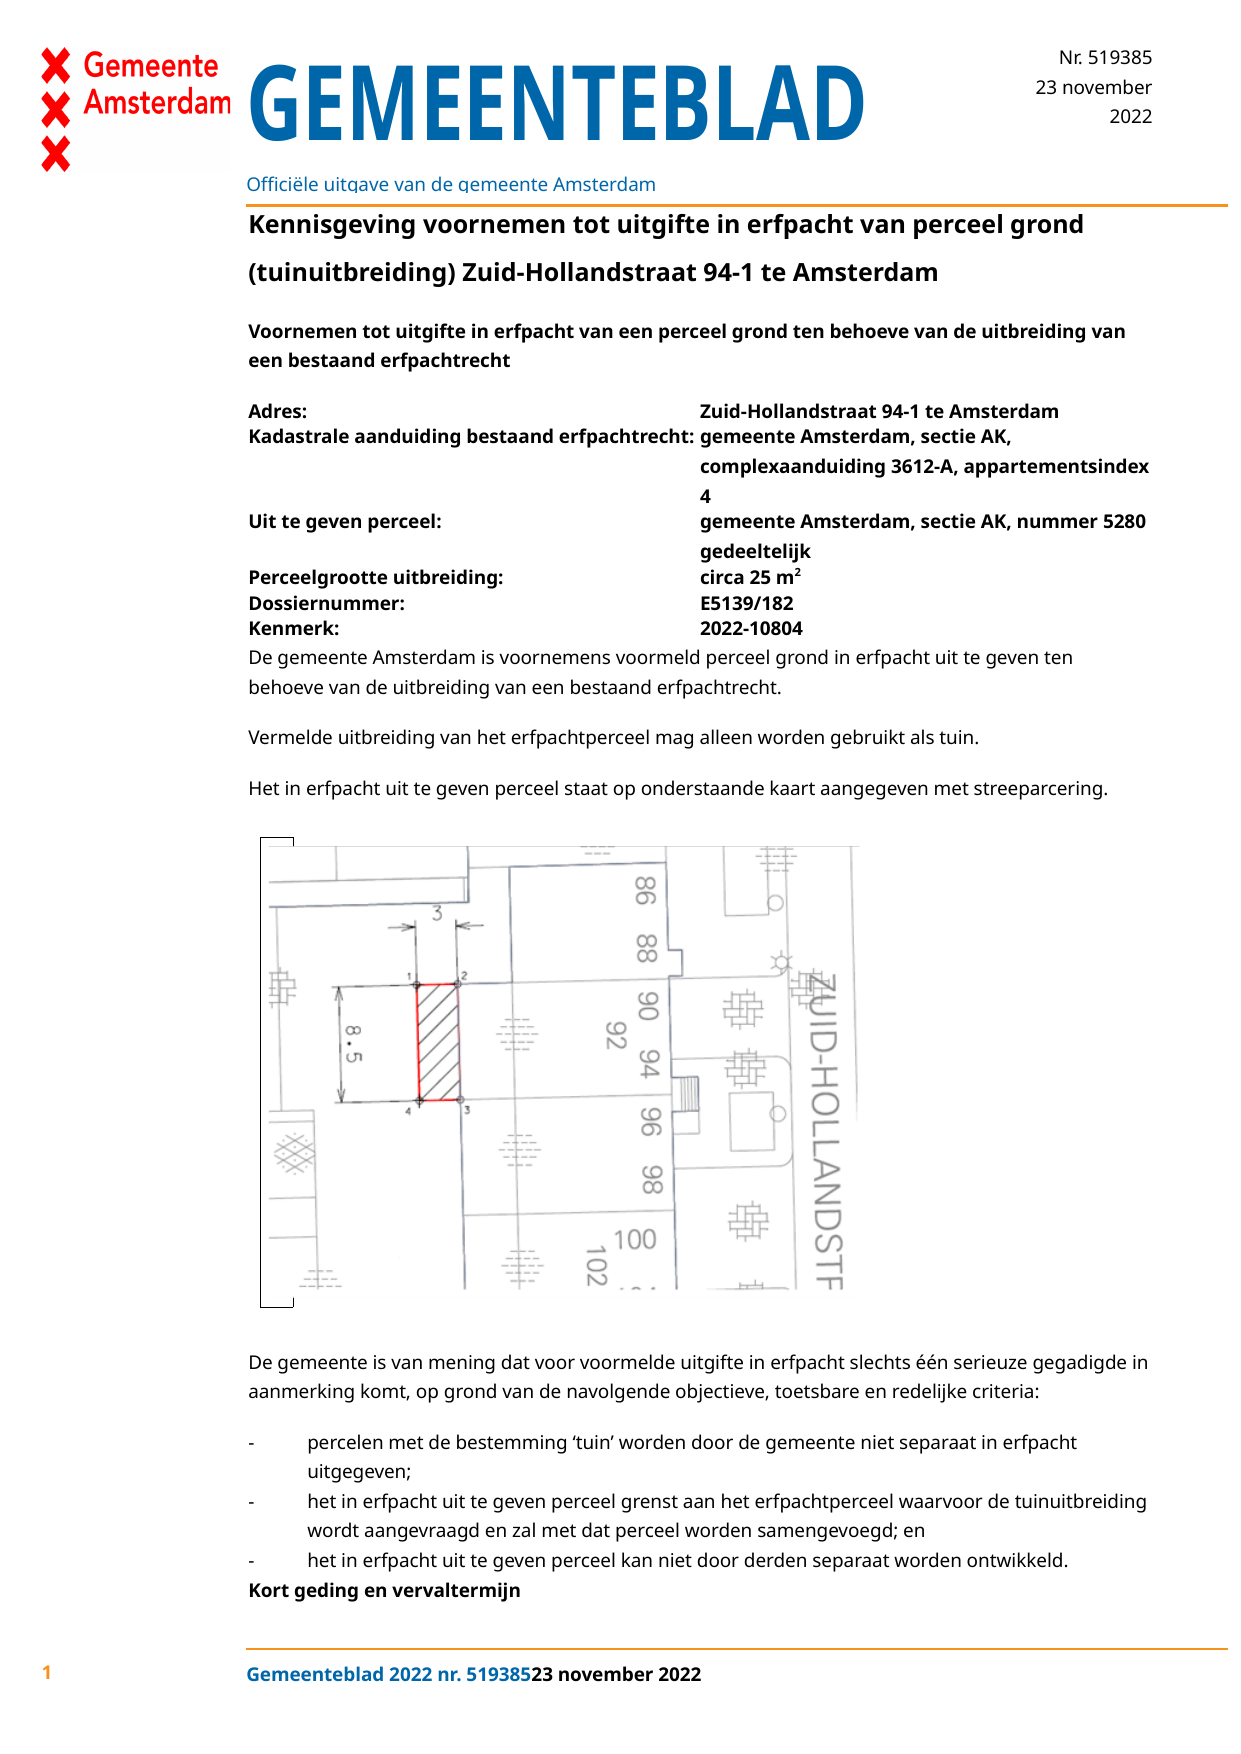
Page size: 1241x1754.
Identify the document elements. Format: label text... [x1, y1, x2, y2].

text Kort geding en vervaltermijn [248, 1577, 1152, 1603]
table_cell gemeente Amsterdam, sectie AK, nummer 5280 gedeeltelijk [700, 509, 1152, 564]
table_cell Kenmerk: [248, 615, 700, 641]
table_cell gemeente Amsterdam, sectie AK, complexaanduiding 3612-A, appartementsindex 4 [700, 424, 1152, 509]
table_cell E5139/182 [700, 590, 1152, 615]
list het in erfpacht uit te geven perceel grenst aan het erfpachtperceel waarvoor de tuinuitbreiding wordt aangevraagd en zal met dat perceel worden samengevoegd; en [248, 1488, 1152, 1543]
picture [41, 47, 231, 172]
text Vermelde uitbreiding van het erfpachtperceel mag alleen worden gebruikt als tuin. [248, 724, 1152, 750]
list percelen met de bestemming ‘tuin’ worden door de gemeente niet separaat in erfpacht uitgegeven; [248, 1429, 1152, 1484]
table_cell circa 25 m2 [700, 564, 1152, 590]
table_cell Uit te geven perceel: [248, 509, 700, 564]
text Voornemen tot uitgifte in erfpacht van een perceel grond ten behoeve van de uitbreiding van een bestaand erfpachtrecht [248, 318, 1152, 373]
table_cell Kadastrale aanduiding bestaand erfpachtrecht: [248, 424, 700, 509]
table_header Adres: [248, 398, 700, 424]
picture [268, 846, 860, 1298]
table_cell 2022-10804 [700, 615, 1152, 641]
table_cell Dossiernummer: [248, 590, 700, 615]
table_cell Perceelgrootte uitbreiding: [248, 564, 700, 590]
list het in erfpacht uit te geven perceel kan niet door derden separaat worden ontwikkeld. [248, 1547, 1152, 1573]
text Kennisgeving voornemen tot uitgifte in erfpacht van perceel grond (tuinuitbreiding) Zuid-Hollandstraat 94-1 te Amsterdam [248, 207, 1152, 288]
text De gemeente is van mening dat voor voormelde uitgifte in erfpacht slechts één serieuze gegadigde in aanmerking komt, op grond van de navolgende objectieve, toetsbare en redelijke criteria: [248, 1349, 1152, 1404]
text De gemeente Amsterdam is voornemens voormeld perceel grond in erfpacht uit te geven ten behoeve van de uitbreiding van een bestaand erfpachtrecht. [248, 644, 1152, 700]
text Het in erfpacht uit te geven perceel staat op onderstaande kaart aangegeven met streeparcering. [248, 775, 1152, 801]
table_header Zuid-Hollandstraat 94-1 te Amsterdam [700, 398, 1152, 424]
